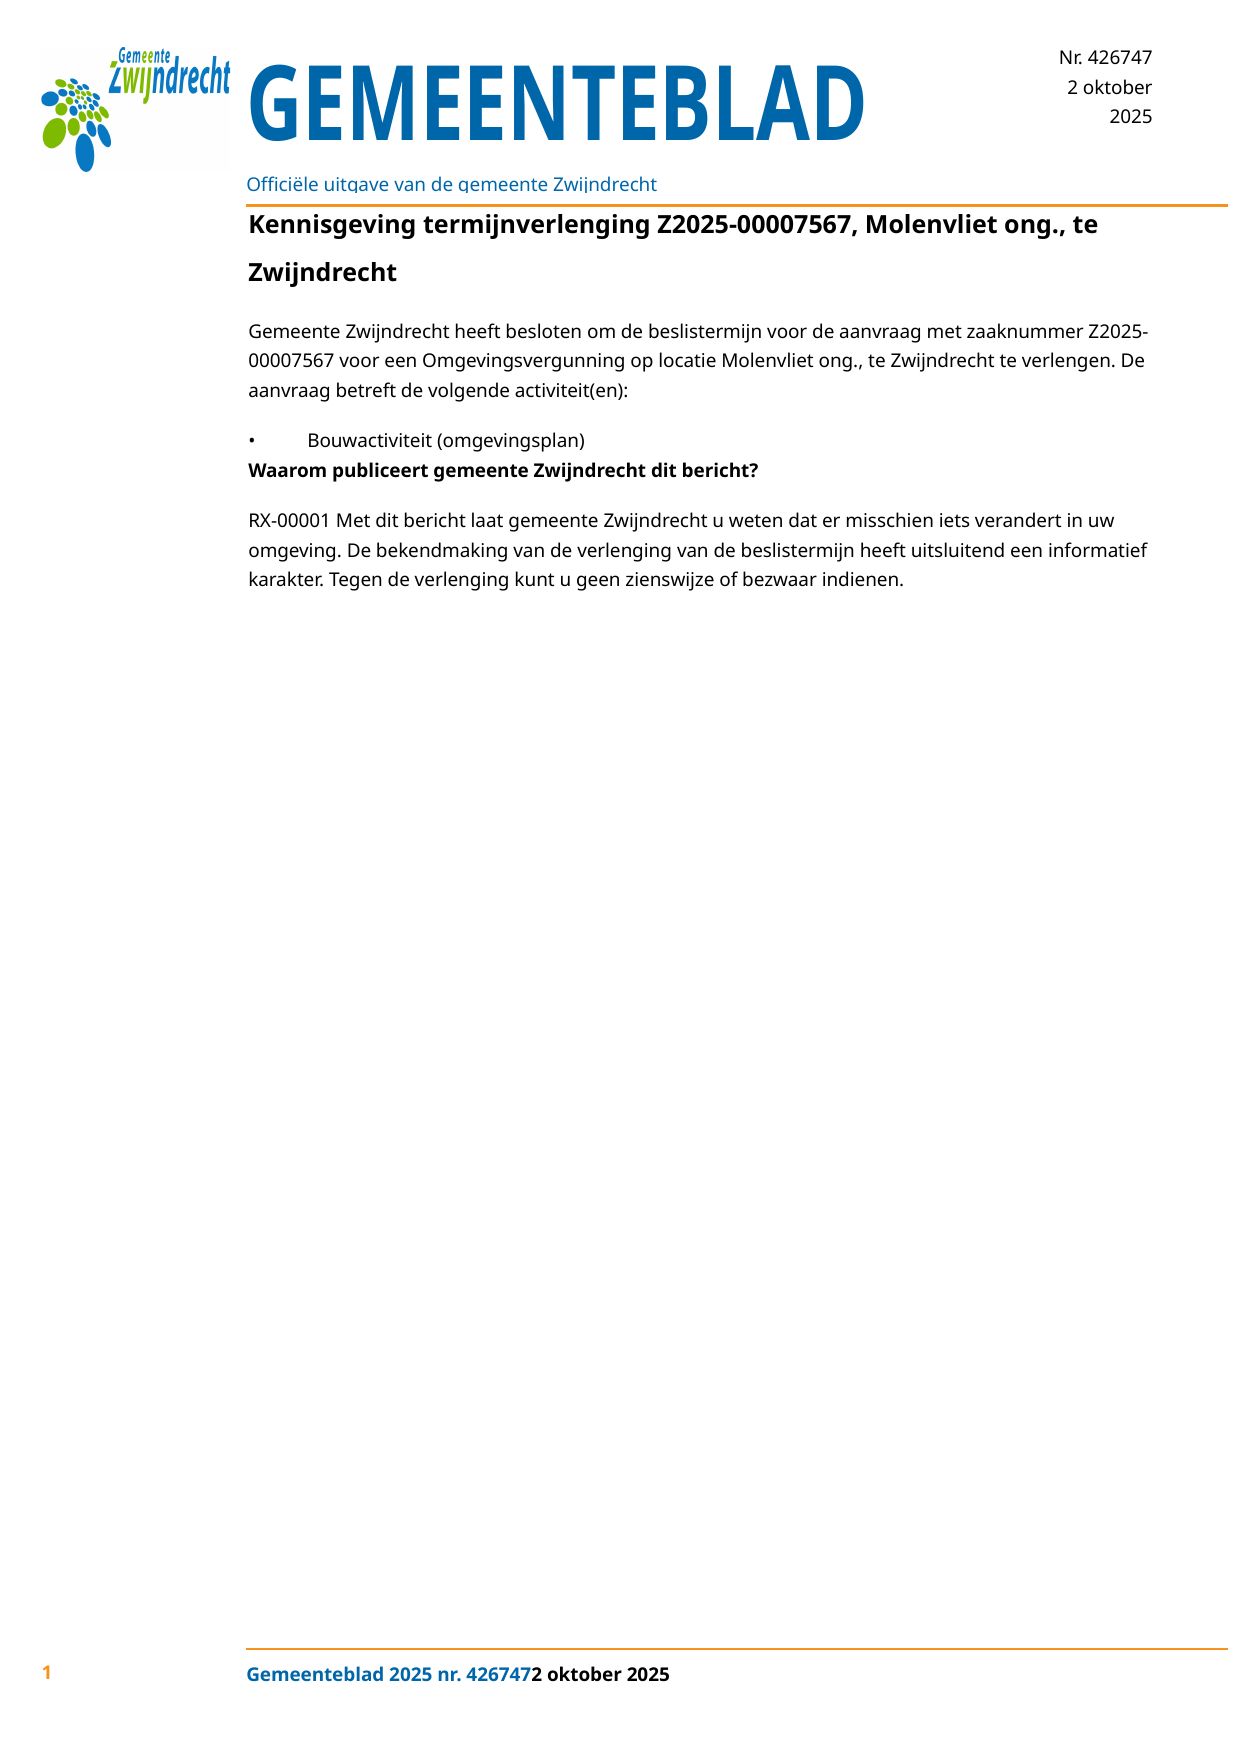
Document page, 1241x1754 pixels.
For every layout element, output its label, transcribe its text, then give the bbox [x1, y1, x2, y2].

text Kennisgeving termijnverlenging Z2025-00007567, Molenvliet ong., te Zwijndrecht [248, 207, 1152, 288]
text Waarom publiceert gemeente Zwijndrecht dit bericht? [248, 457, 1152, 483]
picture [41, 47, 231, 172]
list Bouwactiviteit (omgevingsplan) [248, 427, 1152, 453]
text Gemeente Zwijndrecht heeft besloten om de beslistermijn voor de aanvraag met zaaknummer Z2025-00007567 voor een Omgevingsvergunning op locatie Molenvliet ong., te Zwijndrecht te verlengen. De aanvraag betreft de volgende activiteit(en): [248, 318, 1152, 403]
text RX-00001 Met dit bericht laat gemeente Zwijndrecht u weten dat er misschien iets verandert in uw omgeving. De bekendmaking van de verlenging van de beslistermijn heeft uitsluitend een informatief karakter. Tegen de verlenging kunt u geen zienswijze of bezwaar indienen. [248, 507, 1152, 592]
